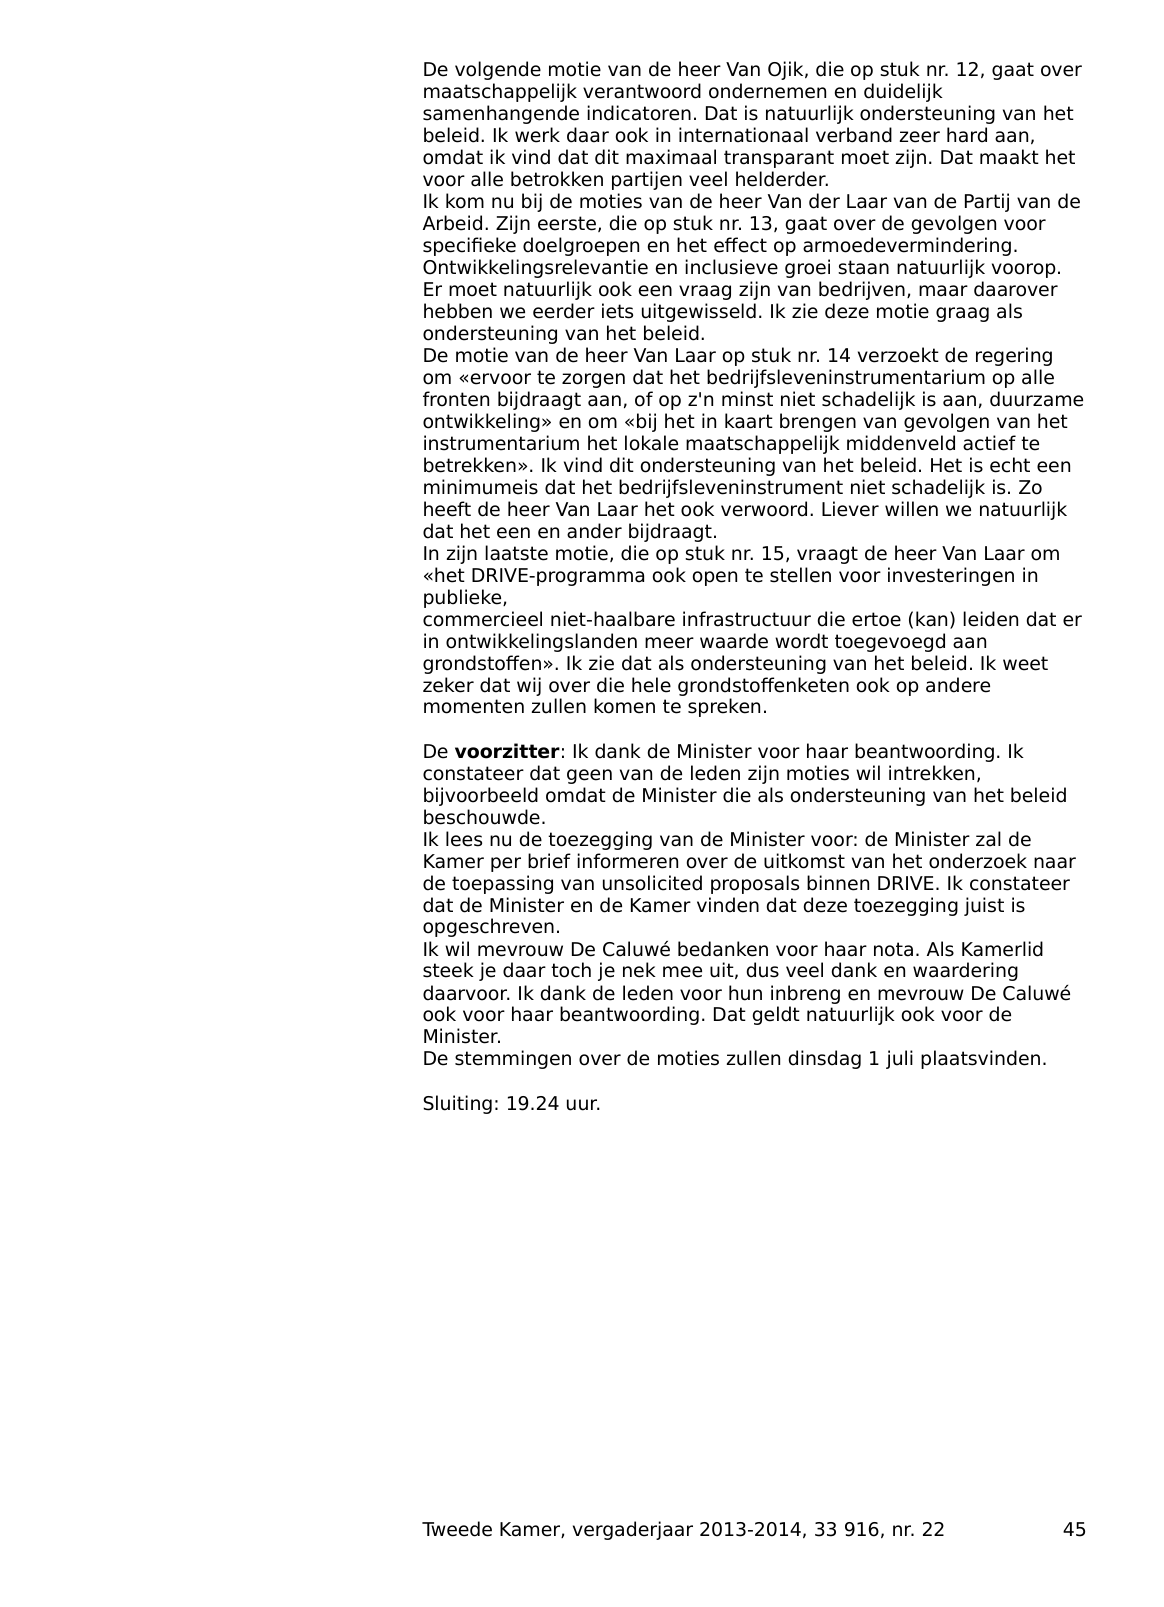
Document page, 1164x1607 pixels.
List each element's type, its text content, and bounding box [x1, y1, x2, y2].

text In zijn laatste motie, die op stuk nr. 15, vraagt de heer Van Laar om «het DRIVE-programma ook open te stellen voor investeringen in publieke, [422, 543, 1087, 608]
text Sluiting: 19.24 uur. [422, 1092, 1087, 1114]
text De voorzitter: Ik dank de Minister voor haar beantwoording. Ik constateer dat geen van de leden zijn moties wil intrekken, bijvoorbeeld omdat de Minister die als ondersteuning van het beleid beschouwde. [422, 741, 1087, 828]
text De motie van de heer Van Laar op stuk nr. 14 verzoekt de regering om «ervoor te zorgen dat het bedrijfsleveninstrumentarium op alle fronten bijdraagt aan, of op z'n minst niet schadelijk is aan, duurzame ontwikkeling» en om «bij het in kaart brengen van gevolgen van het instrumentarium het lokale maatschappelijk middenveld actief te betrekken». Ik vind dit ondersteuning van het beleid. Het is echt een minimumeis dat het bedrijfsleveninstrument niet schadelijk is. Zo heeft de heer Van Laar het ook verwoord. Liever willen we natuurlijk dat het een en ander bijdraagt. [422, 345, 1087, 543]
text De stemmingen over de moties zullen dinsdag 1 juli plaatsvinden. [422, 1048, 1087, 1070]
text commercieel niet-haalbare infrastructuur die ertoe (kan) leiden dat er in ontwikkelingslanden meer waarde wordt toegevoegd aan grondstoffen». Ik zie dat als ondersteuning van het beleid. Ik weet zeker dat wij over die hele grondstoffenketen ook op andere momenten zullen komen te spreken. [422, 608, 1087, 718]
text Ik kom nu bij de moties van de heer Van der Laar van de Partij van de Arbeid. Zijn eerste, die op stuk nr. 13, gaat over de gevolgen voor specifieke doelgroepen en het effect op armoedevermindering. Ontwikkelingsrelevantie en inclusieve groei staan natuurlijk voorop. Er moet natuurlijk ook een vraag zijn van bedrijven, maar daarover hebben we eerder iets uitgewisseld. Ik zie deze motie graag als ondersteuning van het beleid. [422, 191, 1087, 345]
text Ik lees nu de toezegging van de Minister voor: de Minister zal de Kamer per brief informeren over de uitkomst van het onderzoek naar de toepassing van unsolicited proposals binnen DRIVE. Ik constateer dat de Minister en de Kamer vinden dat deze toezegging juist is opgeschreven. [422, 828, 1087, 938]
text Ik wil mevrouw De Caluwé bedanken voor haar nota. Als Kamerlid steek je daar toch je nek mee uit, dus veel dank en waardering daarvoor. Ik dank de leden voor hun inbreng en mevrouw De Caluwé ook voor haar beantwoording. Dat geldt natuurlijk ook voor de Minister. [422, 938, 1087, 1048]
text De volgende motie van de heer Van Ojik, die op stuk nr. 12, gaat over maatschappelijk verantwoord ondernemen en duidelijk samenhangende indicatoren. Dat is natuurlijk ondersteuning van het beleid. Ik werk daar ook in internationaal verband zeer hard aan, omdat ik vind dat dit maximaal transparant moet zijn. Dat maakt het voor alle betrokken partijen veel helderder. [422, 59, 1087, 191]
